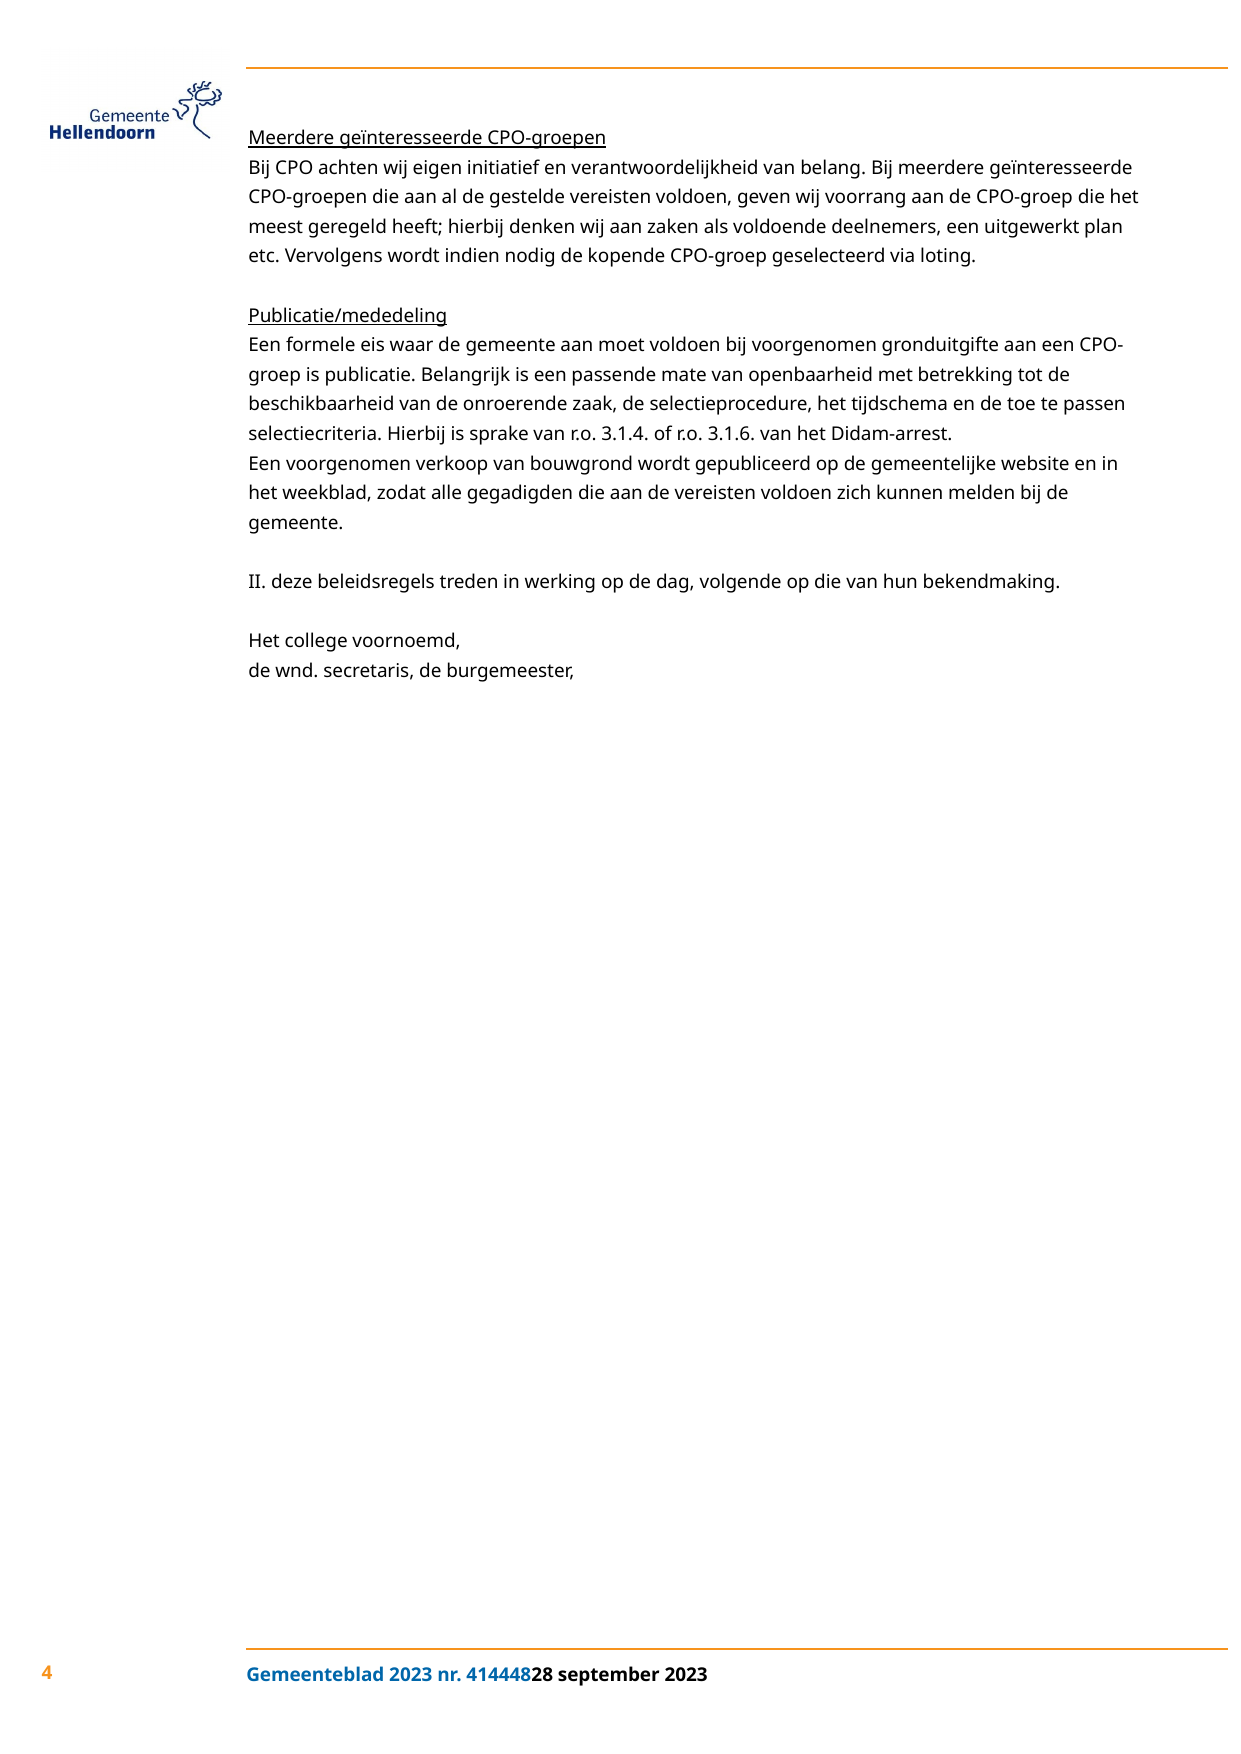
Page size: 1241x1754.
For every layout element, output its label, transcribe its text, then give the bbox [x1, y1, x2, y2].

text Het college voornoemd, [248, 627, 1152, 653]
text Bij CPO achten wij eigen initiatief en verantwoordelijkheid van belang. Bij meerdere geïnteresseerde CPO-groepen die aan al de gestelde vereisten voldoen, geven wij voorrang aan de CPO-groep die het meest geregeld heeft; hierbij denken wij aan zaken als voldoende deelnemers, een uitgewerkt plan etc. Vervolgens wordt indien nodig de kopende CPO-groep geselecteerd via loting. [248, 154, 1152, 268]
text Publicatie/mededeling [248, 302, 1152, 328]
text II. deze beleidsregels treden in werking op de dag, volgende op die van hun bekendmaking. [248, 568, 1152, 594]
picture [41, 47, 231, 172]
text Een voorgenomen verkoop van bouwgrond wordt gepubliceerd op de gemeentelijke website en in het weekblad, zodat alle gegadigden die aan de vereisten voldoen zich kunnen melden bij de gemeente. [248, 450, 1152, 535]
text de wnd. secretaris, de burgemeester, [248, 657, 1152, 683]
text Een formele eis waar de gemeente aan moet voldoen bij voorgenomen gronduitgifte aan een CPO-groep is publicatie. Belangrijk is een passende mate van openbaarheid met betrekking tot de beschikbaarheid van de onroerende zaak, de selectieprocedure, het tijdschema en de toe te passen selectiecriteria. Hierbij is sprake van r.o. 3.1.4. of r.o. 3.1.6. van het Didam-arrest. [248, 331, 1152, 446]
text Meerdere geïnteresseerde CPO-groepen [248, 124, 1152, 150]
